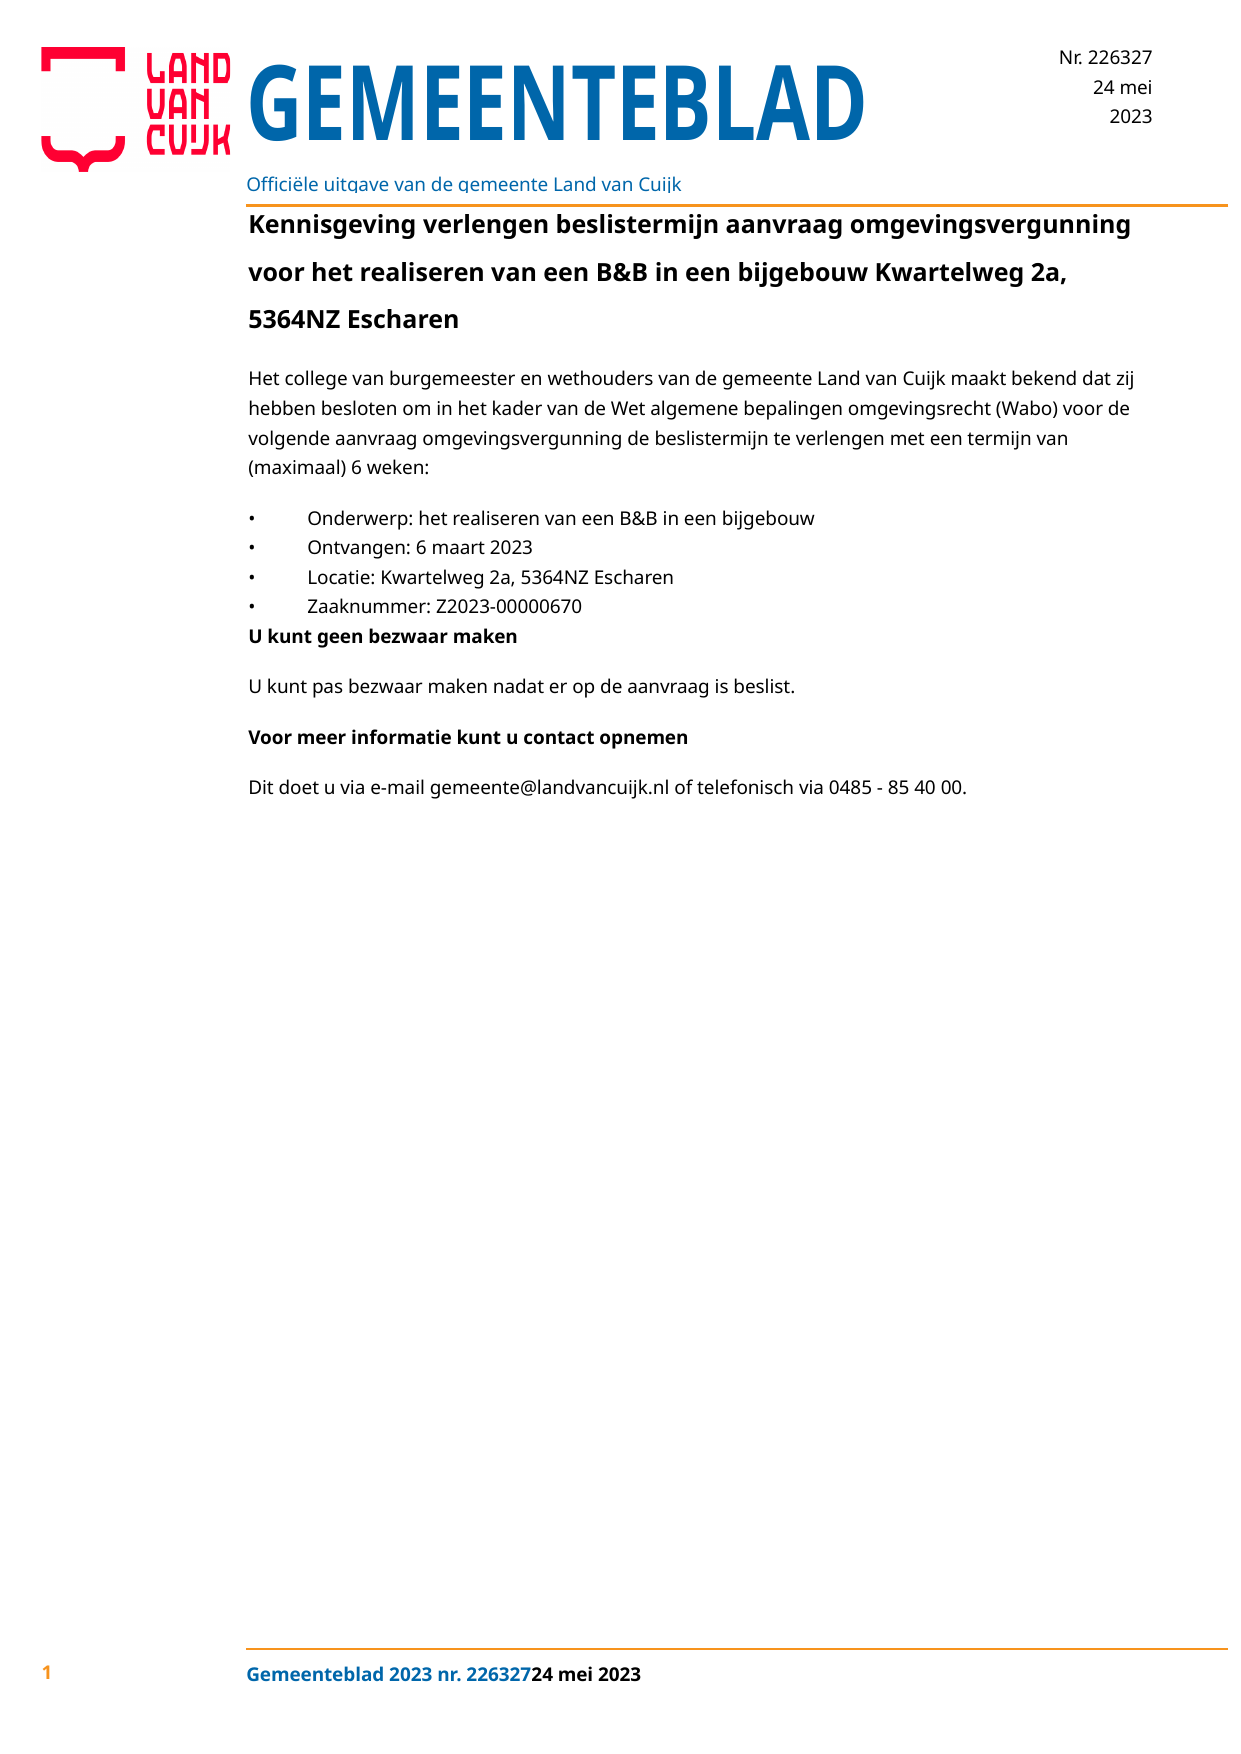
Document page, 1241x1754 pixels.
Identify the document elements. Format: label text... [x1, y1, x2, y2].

text Voor meer informatie kunt u contact opnemen [248, 724, 1152, 749]
list Ontvangen: 6 maart 2023 [248, 534, 1152, 560]
text U kunt geen bezwaar maken [248, 623, 1152, 649]
list Zaaknummer: Z2023-00000670 [248, 593, 1152, 619]
picture [41, 47, 231, 172]
text Dit doet u via e-mail gemeente@landvancuijk.nl of telefonisch via 0485 - 85 40 00. [248, 774, 1152, 800]
list Locatie: Kwartelweg 2a, 5364NZ Escharen [248, 564, 1152, 589]
text Kennisgeving verlengen beslistermijn aanvraag omgevingsvergunning voor het realiseren van een B&B in een bijgebouw Kwartelweg 2a, 5364NZ Escharen [248, 207, 1152, 336]
list Onderwerp: het realiseren van een B&B in een bijgebouw [248, 505, 1152, 530]
text Het college van burgemeester en wethouders van de gemeente Land van Cuijk maakt bekend dat zij hebben besloten om in het kader van de Wet algemene bepalingen omgevingsrecht (Wabo) voor de volgende aanvraag omgevingsvergunning de beslistermijn te verlengen met een termijn van (maximaal) 6 weken: [248, 366, 1152, 480]
text U kunt pas bezwaar maken nadat er op de aanvraag is beslist. [248, 673, 1152, 699]
